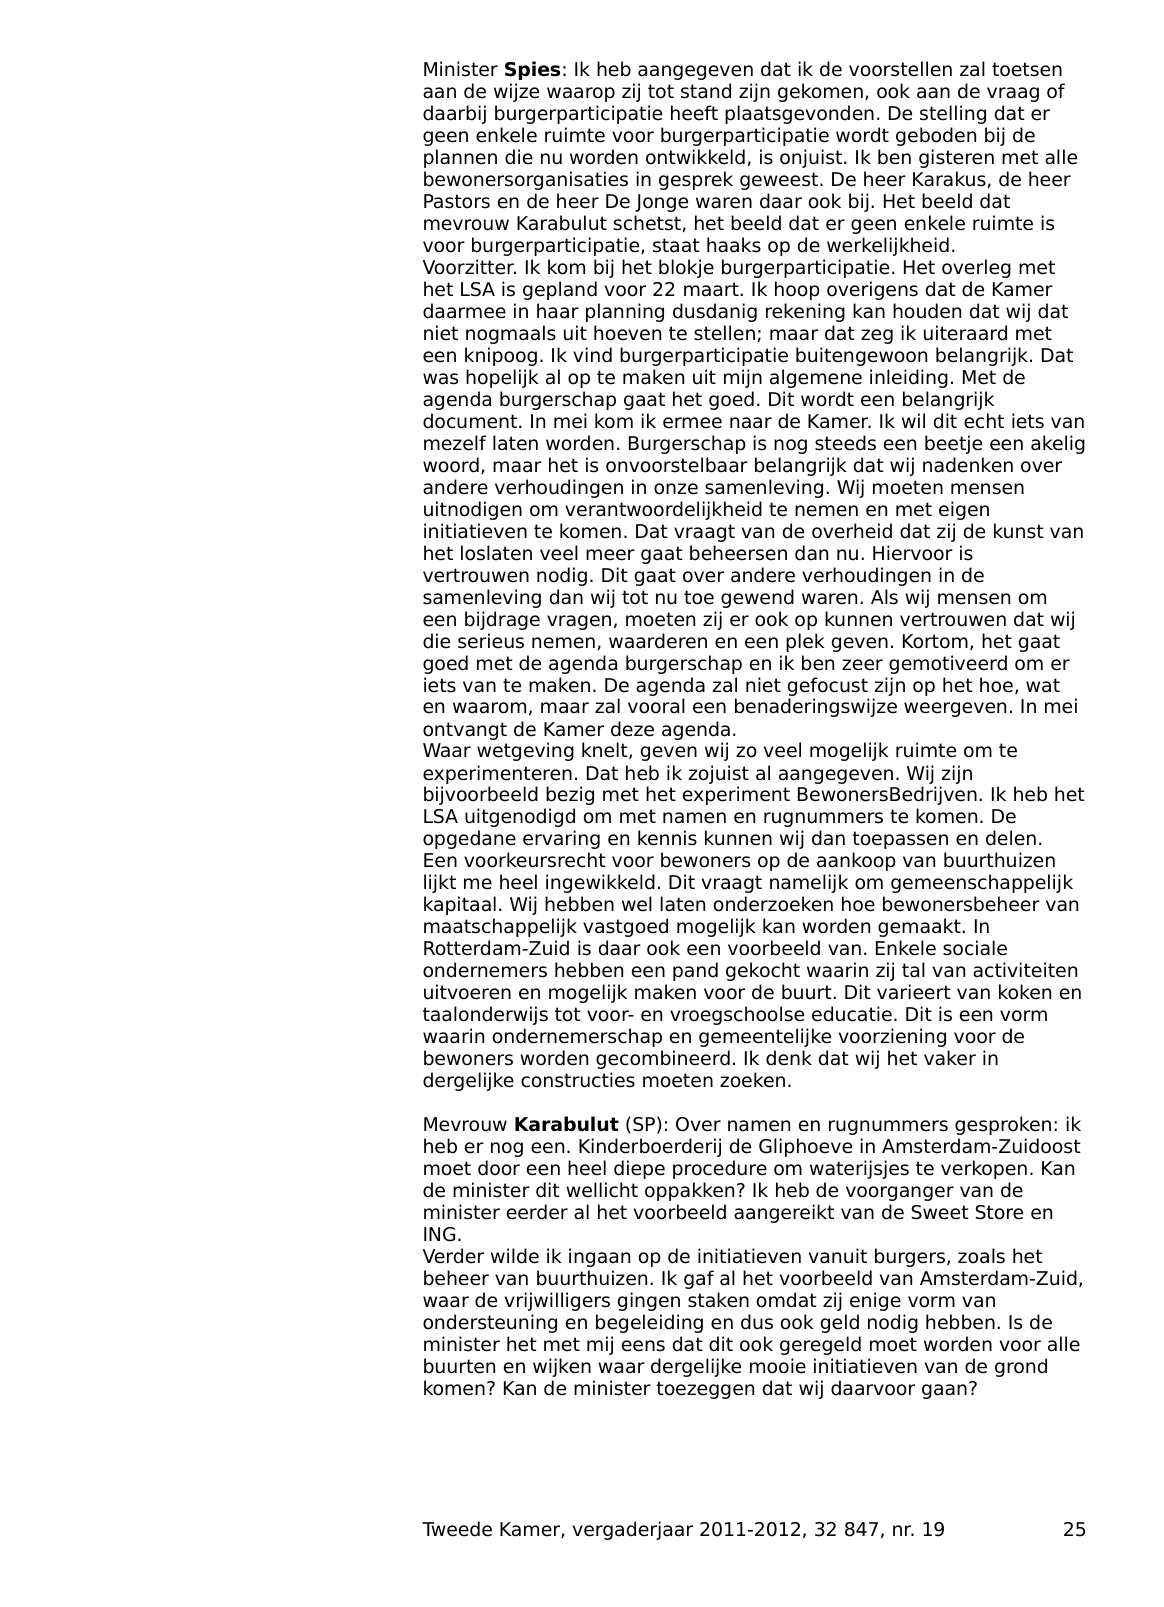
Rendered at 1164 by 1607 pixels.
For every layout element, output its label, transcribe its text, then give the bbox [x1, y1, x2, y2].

text Waar wetgeving knelt, geven wij zo veel mogelijk ruimte om te experimenteren. Dat heb ik zojuist al aangegeven. Wij zijn bijvoorbeeld bezig met het experiment BewonersBedrijven. Ik heb het LSA uitgenodigd om met namen en rugnummers te komen. De opgedane ervaring en kennis kunnen wij dan toepassen en delen. [422, 740, 1087, 850]
text Voorzitter. Ik kom bij het blokje burgerparticipatie. Het overleg met het LSA is gepland voor 22 maart. Ik hoop overigens dat de Kamer daarmee in haar planning dusdanig rekening kan houden dat wij dat niet nogmaals uit hoeven te stellen; maar dat zeg ik uiteraard met een knipoog. Ik vind burgerparticipatie buitengewoon belangrijk. Dat was hopelijk al op te maken uit mijn algemene inleiding. Met de agenda burgerschap gaat het goed. Dit wordt een belangrijk document. In mei kom ik ermee naar de Kamer. Ik wil dit echt iets van mezelf laten worden. Burgerschap is nog steeds een beetje een akelig woord, maar het is onvoorstelbaar belangrijk dat wij nadenken over andere verhoudingen in onze samenleving. Wij moeten mensen uitnodigen om verantwoordelijkheid te nemen en met eigen initiatieven te komen. Dat vraagt van de overheid dat zij de kunst van het loslaten veel meer gaat beheersen dan nu. Hiervoor is vertrouwen nodig. Dit gaat over andere verhoudingen in de samenleving dan wij tot nu toe gewend waren. Als wij mensen om een bijdrage vragen, moeten zij er ook op kunnen vertrouwen dat wij die serieus nemen, waarderen en een plek geven. Kortom, het gaat goed met de agenda burgerschap en ik ben zeer gemotiveerd om er iets van te maken. De agenda zal niet gefocust zijn op het hoe, wat en waarom, maar zal vooral een benaderingswijze weergeven. In mei ontvangt de Kamer deze agenda. [422, 257, 1087, 740]
text Een voorkeursrecht voor bewoners op de aankoop van buurthuizen lijkt me heel ingewikkeld. Dit vraagt namelijk om gemeenschappelijk kapitaal. Wij hebben wel laten onderzoeken hoe bewonersbeheer van maatschappelijk vastgoed mogelijk kan worden gemaakt. In Rotterdam-Zuid is daar ook een voorbeeld van. Enkele sociale ondernemers hebben een pand gekocht waarin zij tal van activiteiten uitvoeren en mogelijk maken voor de buurt. Dit varieert van koken en taalonderwijs tot voor- en vroegschoolse educatie. Dit is een vorm waarin ondernemerschap en gemeentelijke voorziening voor de bewoners worden gecombineerd. Ik denk dat wij het vaker in dergelijke constructies moeten zoeken. [422, 850, 1087, 1092]
text Mevrouw Karabulut (SP): Over namen en rugnummers gesproken: ik heb er nog een. Kinderboerderij de Gliphoeve in Amsterdam-Zuidoost moet door een heel diepe procedure om waterijsjes te verkopen. Kan de minister dit wellicht oppakken? Ik heb de voorganger van de minister eerder al het voorbeeld aangereikt van de Sweet Store en ING. [422, 1114, 1087, 1246]
text Verder wilde ik ingaan op de initiatieven vanuit burgers, zoals het beheer van buurthuizen. Ik gaf al het voorbeeld van Amsterdam-Zuid, waar de vrijwilligers gingen staken omdat zij enige vorm van ondersteuning en begeleiding en dus ook geld nodig hebben. Is de minister het met mij eens dat dit ook geregeld moet worden voor alle buurten en wijken waar dergelijke mooie initiatieven van de grond komen? Kan de minister toezeggen dat wij daarvoor gaan? [422, 1246, 1087, 1400]
text Minister Spies: Ik heb aangegeven dat ik de voorstellen zal toetsen aan de wijze waarop zij tot stand zijn gekomen, ook aan de vraag of daarbij burgerparticipatie heeft plaatsgevonden. De stelling dat er geen enkele ruimte voor burgerparticipatie wordt geboden bij de plannen die nu worden ontwikkeld, is onjuist. Ik ben gisteren met alle bewonersorganisaties in gesprek geweest. De heer Karakus, de heer Pastors en de heer De Jonge waren daar ook bij. Het beeld dat mevrouw Karabulut schetst, het beeld dat er geen enkele ruimte is voor burgerparticipatie, staat haaks op de werkelijkheid. [422, 59, 1087, 257]
